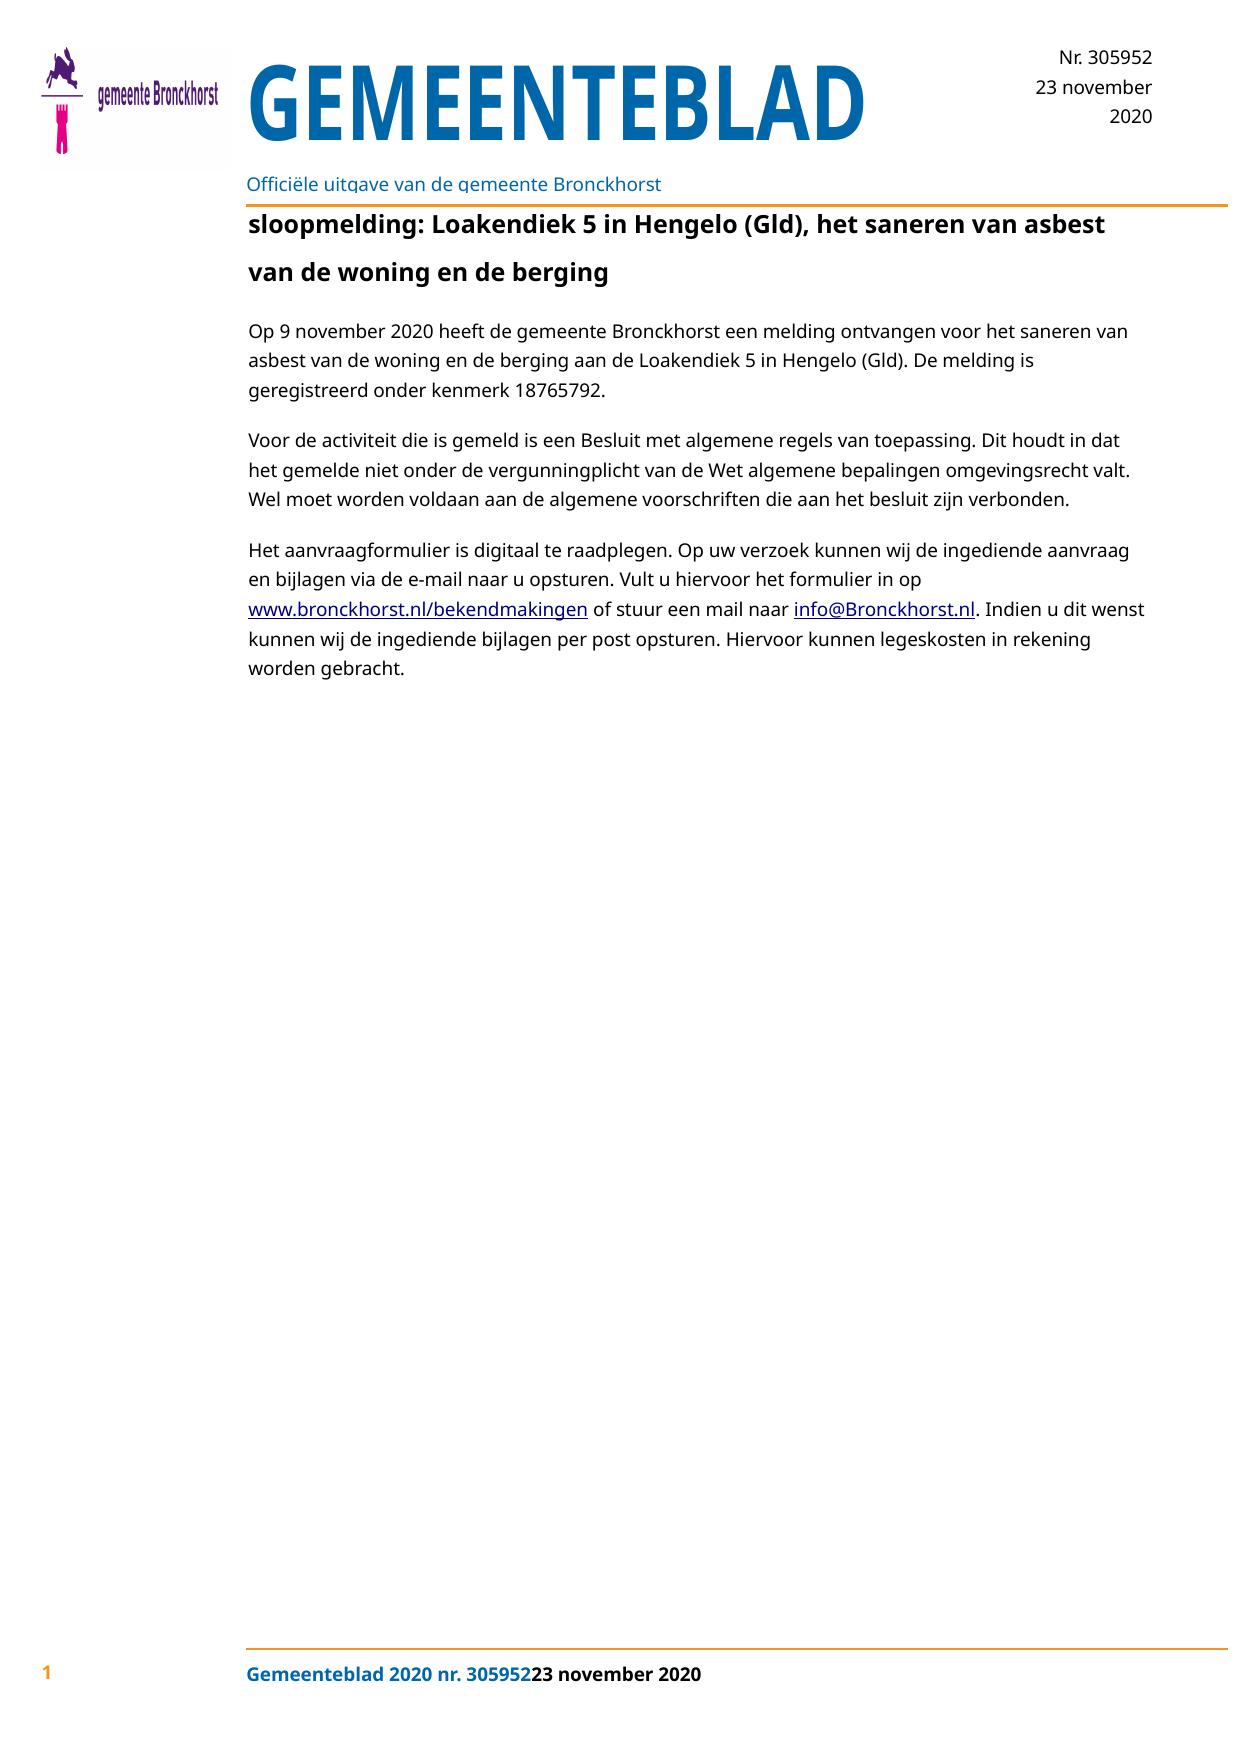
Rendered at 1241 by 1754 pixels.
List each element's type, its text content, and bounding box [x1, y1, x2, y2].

text Op 9 november 2020 heeft de gemeente Bronckhorst een melding ontvangen voor het saneren van asbest van de woning en de berging aan de Loakendiek 5 in Hengelo (Gld). De melding is geregistreerd onder kenmerk 18765792. [248, 318, 1152, 403]
text sloopmelding: Loakendiek 5 in Hengelo (Gld), het saneren van asbest van de woning en de berging [248, 207, 1152, 288]
picture [41, 47, 231, 172]
text Het aanvraagformulier is digitaal te raadplegen. Op uw verzoek kunnen wij de ingediende aanvraag en bijlagen via de e-mail naar u opsturen. Vult u hiervoor het formulier in op www.bronckhorst.nl/bekendmakingen of stuur een mail naar info@Bronckhorst.nl. Indien u dit wenst kunnen wij de ingediende bijlagen per post opsturen. Hiervoor kunnen legeskosten in rekening worden gebracht. [248, 537, 1152, 681]
text Voor de activiteit die is gemeld is een Besluit met algemene regels van toepassing. Dit houdt in dat het gemelde niet onder de vergunningplicht van de Wet algemene bepalingen omgevingsrecht valt. Wel moet worden voldaan aan de algemene voorschriften die aan het besluit zijn verbonden. [248, 427, 1152, 512]
